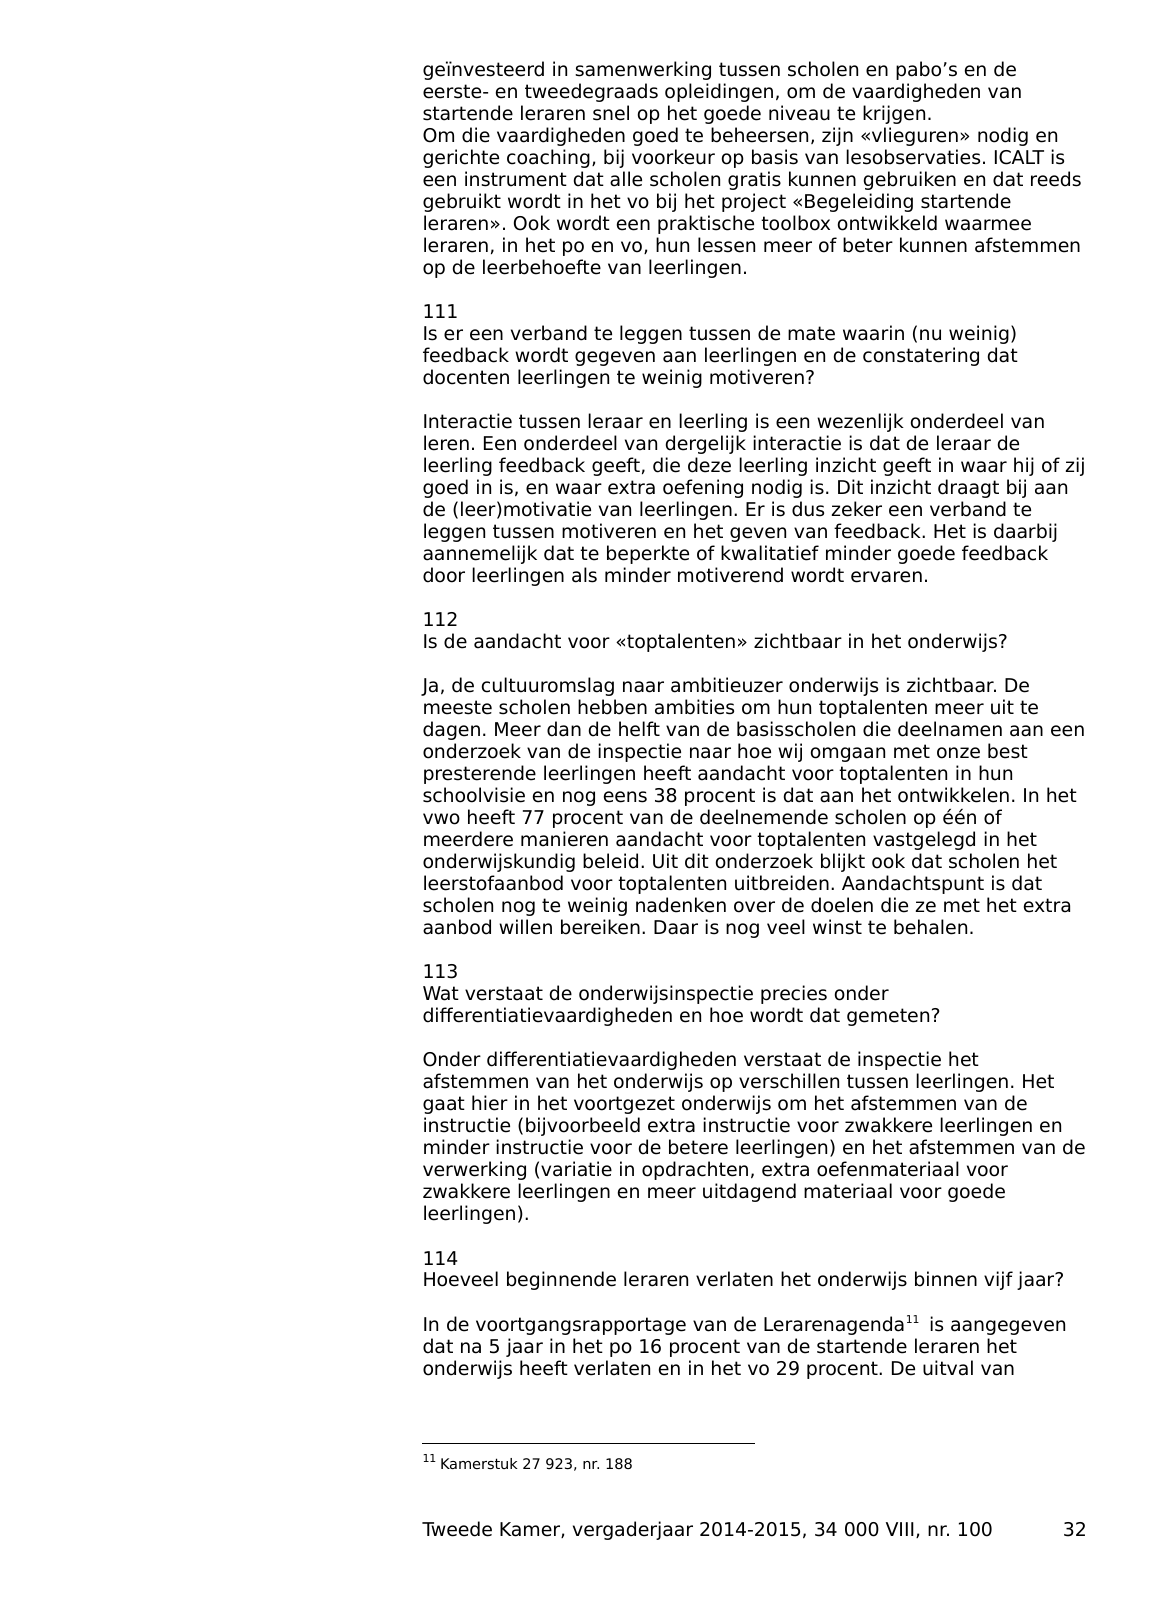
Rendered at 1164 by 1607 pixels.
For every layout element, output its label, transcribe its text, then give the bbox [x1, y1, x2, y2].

text Is er een verband te leggen tussen de mate waarin (nu weinig) feedback wordt gegeven aan leerlingen en de constatering dat docenten leerlingen te weinig motiveren? [422, 323, 1087, 389]
text 114 [422, 1247, 1087, 1269]
text Hoeveel beginnende leraren verlaten het onderwijs binnen vijf jaar? [422, 1269, 1087, 1291]
text 111 [422, 301, 1087, 323]
text Interactie tussen leraar en leerling is een wezenlijk onderdeel van leren. Een onderdeel van dergelijk interactie is dat de leraar de leerling feedback geeft, die deze leerling inzicht geeft in waar hij of zij goed in is, en waar extra oefening nodig is. Dit inzicht draagt bij aan de (leer)motivatie van leerlingen. Er is dus zeker een verband te leggen tussen motiveren en het geven van feedback. Het is daarbij aannemelijk dat te beperkte of kwalitatief minder goede feedback door leerlingen als minder motiverend wordt ervaren. [422, 411, 1087, 587]
text Kamerstuk 27 923, nr. 188 [422, 1452, 1087, 1474]
text Wat verstaat de onderwijsinspectie precies onder differentiatievaardigheden en hoe wordt dat gemeten? [422, 983, 1087, 1027]
text Ja, de cultuuromslag naar ambitieuzer onderwijs is zichtbaar. De meeste scholen hebben ambities om hun toptalenten meer uit te dagen. Meer dan de helft van de basisscholen die deelnamen aan een onderzoek van de inspectie naar hoe wij omgaan met onze best presterende leerlingen heeft aandacht voor toptalenten in hun schoolvisie en nog eens 38 procent is dat aan het ontwikkelen. In het vwo heeft 77 procent van de deelnemende scholen op één of meerdere manieren aandacht voor toptalenten vastgelegd in het onderwijskundig beleid. Uit dit onderzoek blijkt ook dat scholen het leerstofaanbod voor toptalenten uitbreiden. Aandachtspunt is dat scholen nog te weinig nadenken over de doelen die ze met het extra aanbod willen bereiken. Daar is nog veel winst te behalen. [422, 675, 1087, 939]
text Is de aandacht voor «toptalenten» zichtbaar in het onderwijs? [422, 631, 1087, 653]
text Om die vaardigheden goed te beheersen, zijn «vlieguren» nodig en gerichte coaching, bij voorkeur op basis van lesobservaties. ICALT is een instrument dat alle scholen gratis kunnen gebruiken en dat reeds gebruikt wordt in het vo bij het project «Begeleiding startende leraren». Ook wordt een praktische toolbox ontwikkeld waarmee leraren, in het po en vo, hun lessen meer of beter kunnen afstemmen op de leerbehoefte van leerlingen. [422, 125, 1087, 279]
text 112 [422, 609, 1087, 631]
text In de voortgangsrapportage van de Lerarenagenda is aangegeven dat na 5 jaar in het po 16 procent van de startende leraren het onderwijs heeft verlaten en in het vo 29 procent. De uitval van [422, 1313, 1087, 1379]
text geïnvesteerd in samenwerking tussen scholen en pabo’s en de eerste- en tweedegraads opleidingen, om de vaardigheden van startende leraren snel op het goede niveau te krijgen. [422, 59, 1087, 125]
text 113 [422, 961, 1087, 983]
text Onder differentiatievaardigheden verstaat de inspectie het afstemmen van het onderwijs op verschillen tussen leerlingen. Het gaat hier in het voortgezet onderwijs om het afstemmen van de instructie (bijvoorbeeld extra instructie voor zwakkere leerlingen en minder instructie voor de betere leerlingen) en het afstemmen van de verwerking (variatie in opdrachten, extra oefenmateriaal voor zwakkere leerlingen en meer uitdagend materiaal voor goede leerlingen). [422, 1049, 1087, 1225]
